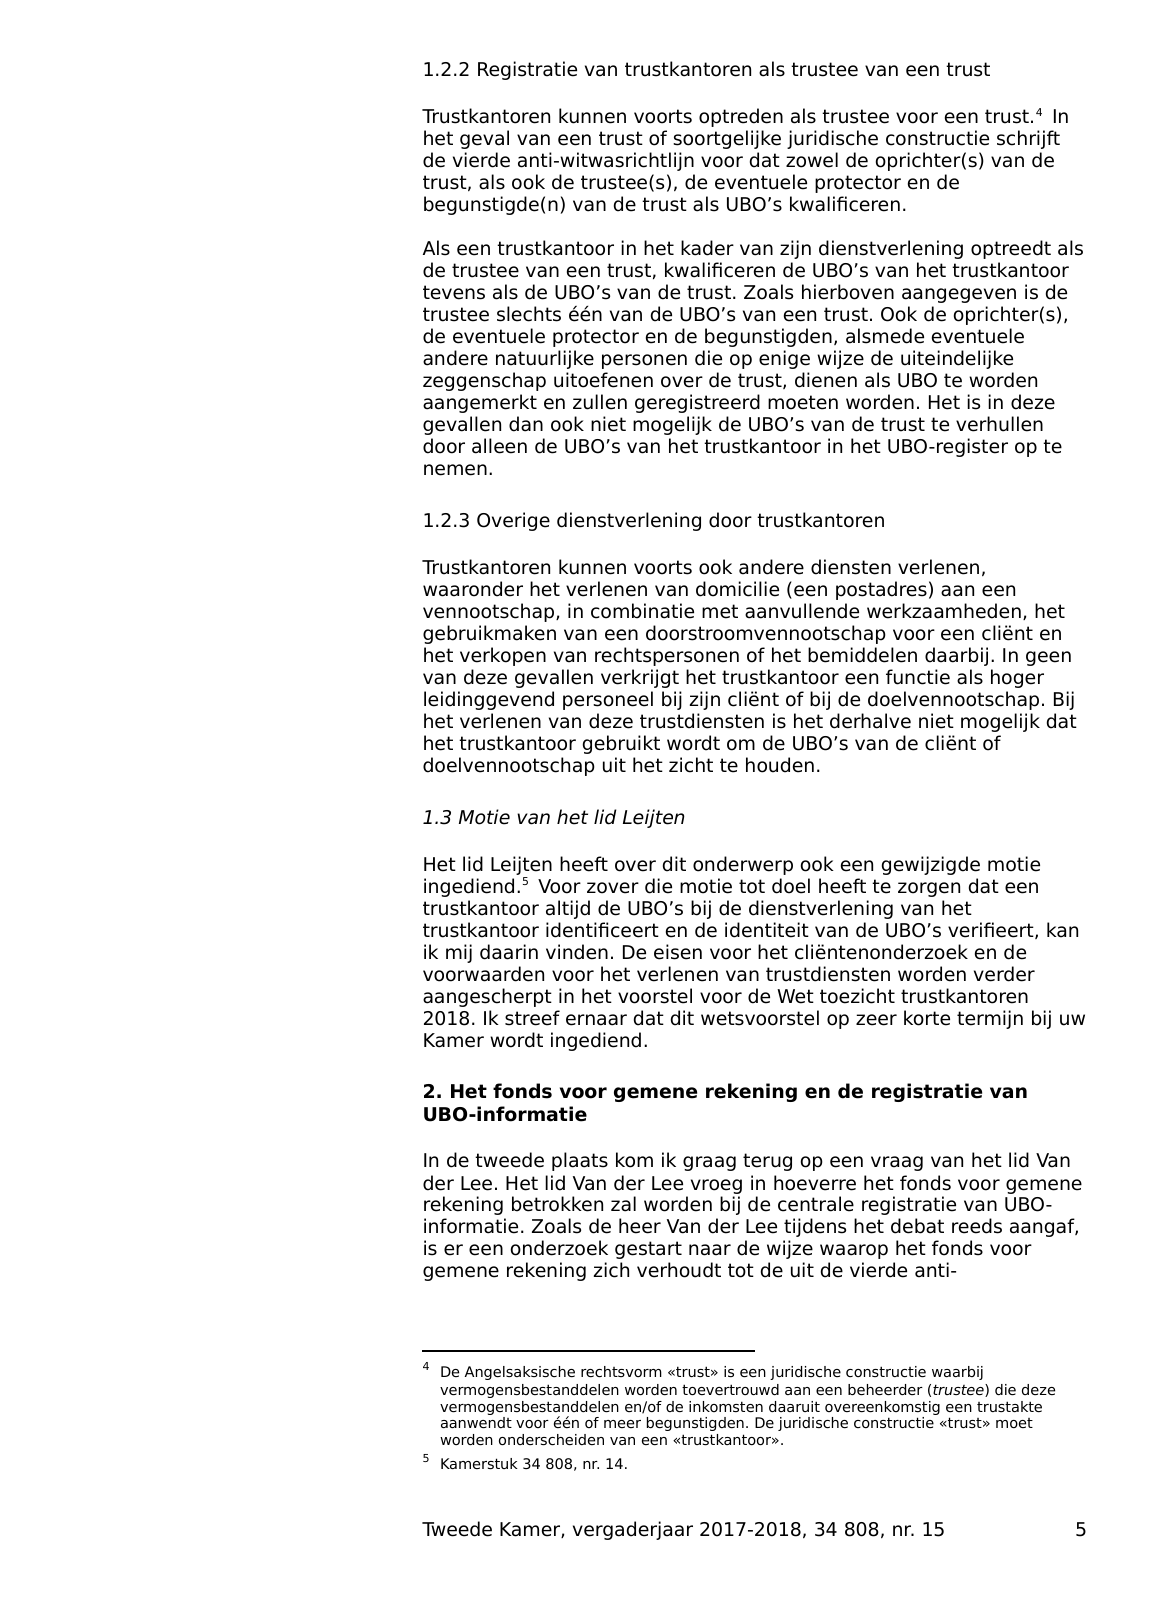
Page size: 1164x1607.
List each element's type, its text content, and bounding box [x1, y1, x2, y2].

subtitle 1.2.2 Registratie van trustkantoren als trustee van een trust [422, 59, 1087, 81]
text Het lid Leijten heeft over dit onderwerp ook een gewijzigde motie ingediend. Voor zover die motie tot doel heeft te zorgen dat een trustkantoor altijd de UBO’s bij de dienstverlening van het trustkantoor identificeert en de identiteit van de UBO’s verifieert, kan ik mij daarin vinden. De eisen voor het cliëntenonderzoek en de voorwaarden voor het verlenen van trustdiensten worden verder aangescherpt in het voorstel voor de Wet toezicht trustkantoren 2018. Ik streef ernaar dat dit wetsvoorstel op zeer korte termijn bij uw Kamer wordt ingediend. [422, 854, 1087, 1051]
text Kamerstuk 34 808, nr. 14. [422, 1452, 1087, 1474]
text Trustkantoren kunnen voorts optreden als trustee voor een trust. In het geval van een trust of soortgelijke juridische constructie schrijft de vierde anti-witwasrichtlijn voor dat zowel de oprichter(s) van de trust, als ook de trustee(s), de eventuele protector en de begunstigde(n) van de trust als UBO’s kwalificeren. [422, 106, 1087, 216]
text Trustkantoren kunnen voorts ook andere diensten verlenen, waaronder het verlenen van domicilie (een postadres) aan een vennootschap, in combinatie met aanvullende werkzaamheden, het gebruikmaken van een doorstroomvennootschap voor een cliënt en het verkopen van rechtspersonen of het bemiddelen daarbij. In geen van deze gevallen verkrijgt het trustkantoor een functie als hoger leidinggevend personeel bij zijn cliënt of bij de doelvennootschap. Bij het verlenen van deze trustdiensten is het derhalve niet mogelijk dat het trustkantoor gebruikt wordt om de UBO’s van de cliënt of doelvennootschap uit het zicht te houden. [422, 557, 1087, 777]
subtitle 2. Het fonds voor gemene rekening en de registratie van UBO-informatie [422, 1081, 1087, 1125]
text Als een trustkantoor in het kader van zijn dienstverlening optreedt als de trustee van een trust, kwalificeren de UBO’s van het trustkantoor tevens als de UBO’s van de trust. Zoals hierboven aangegeven is de trustee slechts één van de UBO’s van een trust. Ook de oprichter(s), de eventuele protector en de begunstigden, alsmede eventuele andere natuurlijke personen die op enige wijze de uiteindelijke zeggenschap uitoefenen over de trust, dienen als UBO te worden aangemerkt en zullen geregistreerd moeten worden. Het is in deze gevallen dan ook niet mogelijk de UBO’s van de trust te verhullen door alleen de UBO’s van het trustkantoor in het UBO-register op te nemen. [422, 238, 1087, 480]
subtitle 1.3 Motie van het lid Leijten [422, 807, 1087, 829]
subtitle 1.2.3 Overige dienstverlening door trustkantoren [422, 510, 1087, 532]
text In de tweede plaats kom ik graag terug op een vraag van het lid Van der Lee. Het lid Van der Lee vroeg in hoeverre het fonds voor gemene rekening betrokken zal worden bij de centrale registratie van UBO-informatie. Zoals de heer Van der Lee tijdens het debat reeds aangaf, is er een onderzoek gestart naar de wijze waarop het fonds voor gemene rekening zich verhoudt tot de uit de vierde anti- [422, 1150, 1087, 1282]
text De Angelsaksische rechtsvorm «trust» is een juridische constructie waarbij vermogensbestanddelen worden toevertrouwd aan een beheerder (trustee) die deze vermogensbestanddelen en/of de inkomsten daaruit overeenkomstig een trustakte aanwendt voor één of meer begunstigden. De juridische constructie «trust» moet worden onderscheiden van een «trustkantoor». [422, 1360, 1087, 1449]
